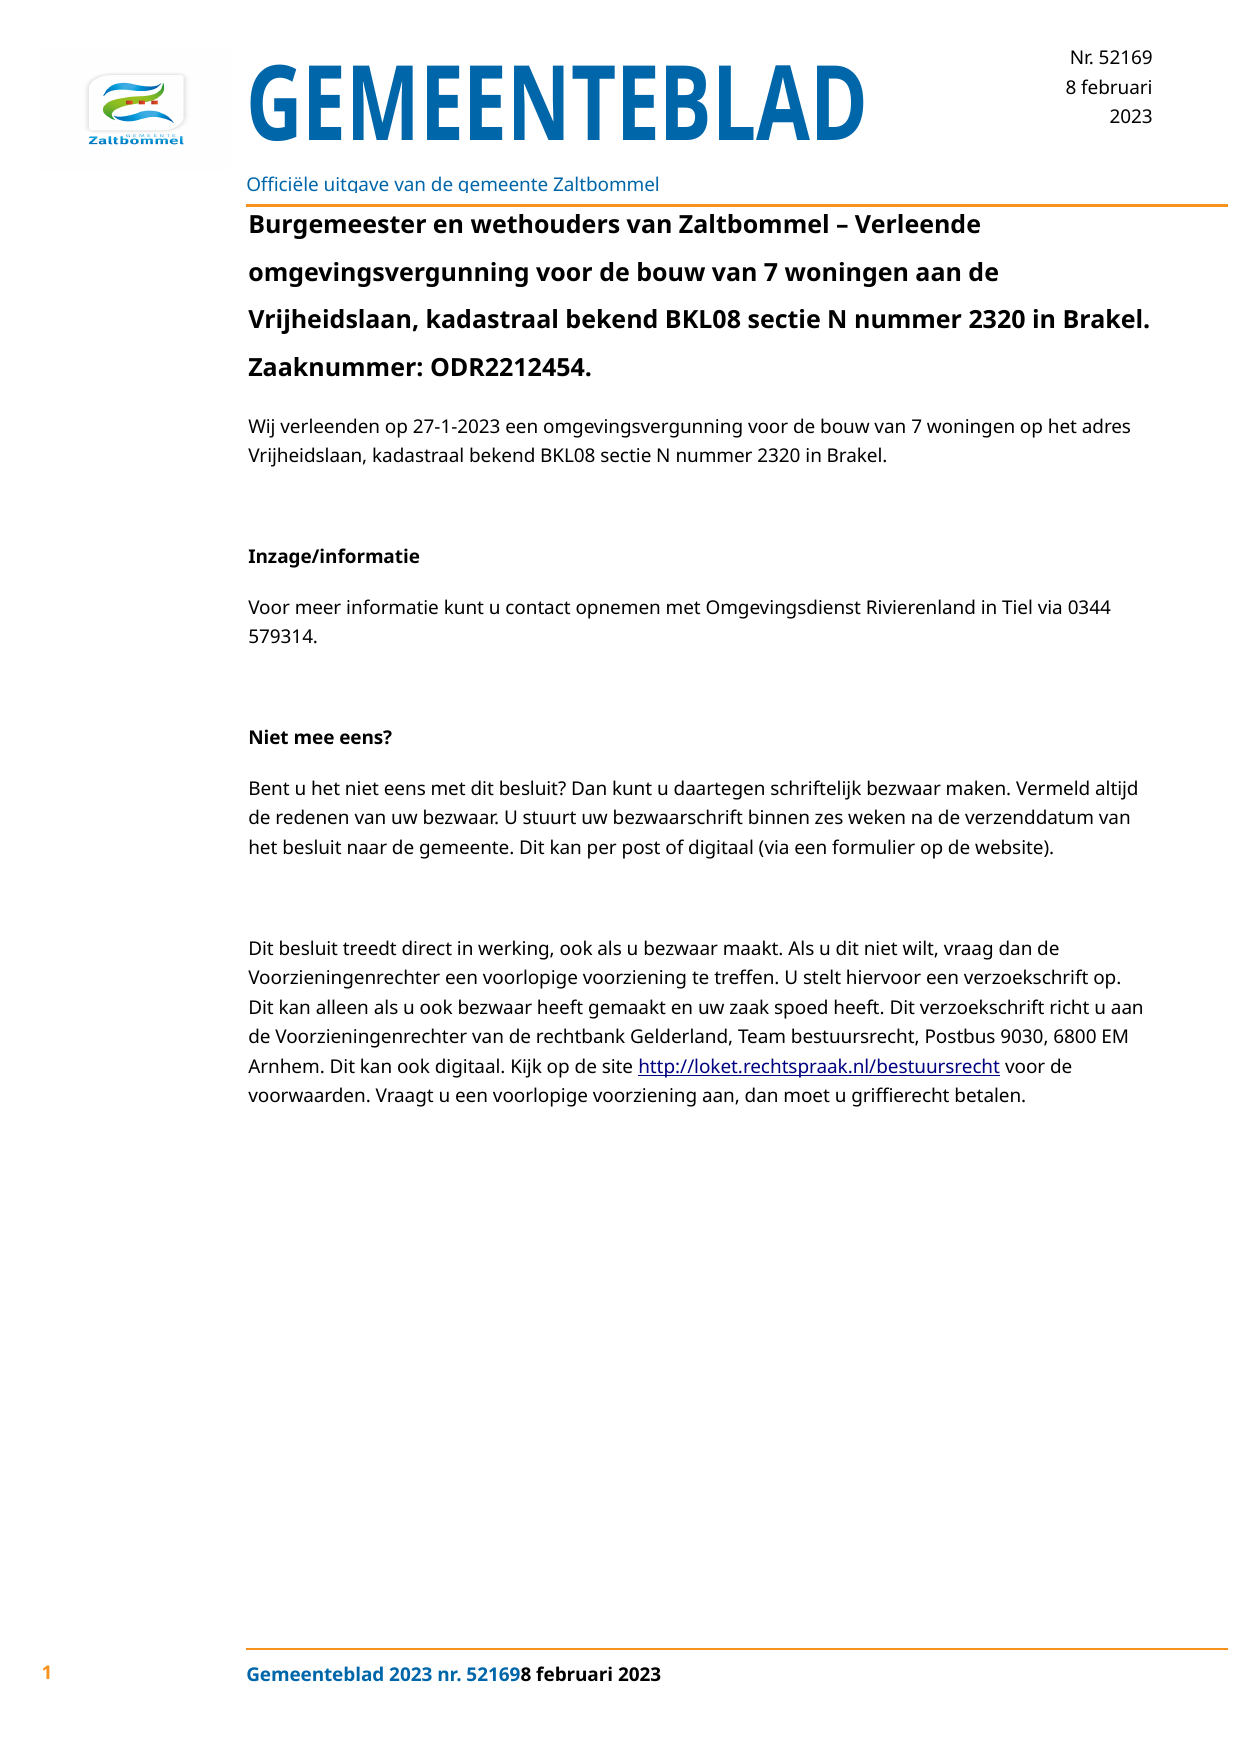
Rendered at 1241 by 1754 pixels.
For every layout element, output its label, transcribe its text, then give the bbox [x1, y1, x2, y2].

text Bent u het niet eens met dit besluit? Dan kunt u daartegen schriftelijk bezwaar maken. Vermeld altijd de redenen van uw bezwaar. U stuurt uw bezwaarschrift binnen zes weken na de verzenddatum van het besluit naar de gemeente. Dit kan per post of digitaal (via een formulier op de website). [248, 775, 1152, 860]
text Burgemeester en wethouders van Zaltbommel – Verleende omgevingsvergunning voor de bouw van 7 woningen aan de Vrijheidslaan, kadastraal bekend BKL08 sectie N nummer 2320 in Brakel. Zaaknummer: ODR2212454. [248, 207, 1152, 384]
text Niet mee eens? [248, 724, 1152, 750]
text Voor meer informatie kunt u contact opnemen met Omgevingsdienst Rivierenland in Tiel via 0344 579314. [248, 594, 1152, 649]
text Inzage/informatie [248, 543, 1152, 569]
text Wij verleenden op 27-1-2023 een omgevingsvergunning voor de bouw van 7 woningen op het adres Vrijheidslaan, kadastraal bekend BKL08 sectie N nummer 2320 in Brakel. [248, 413, 1152, 468]
picture [41, 47, 231, 172]
text Dit besluit treedt direct in werking, ook als u bezwaar maakt. Als u dit niet wilt, vraag dan de Voorzieningenrechter een voorlopige voorziening te treffen. U stelt hiervoor een verzoekschrift op. Dit kan alleen als u ook bezwaar heeft gemaakt en uw zaak spoed heeft. Dit verzoekschrift richt u aan de Voorzieningenrechter van de rechtbank Gelderland, Team bestuursrecht, Postbus 9030, 6800 EM Arnhem. Dit kan ook digitaal. Kijk op de site http://loket.rechtspraak.nl/bestuursrecht voor de voorwaarden. Vraagt u een voorlopige voorziening aan, dan moet u griffierecht betalen. [248, 935, 1152, 1108]
